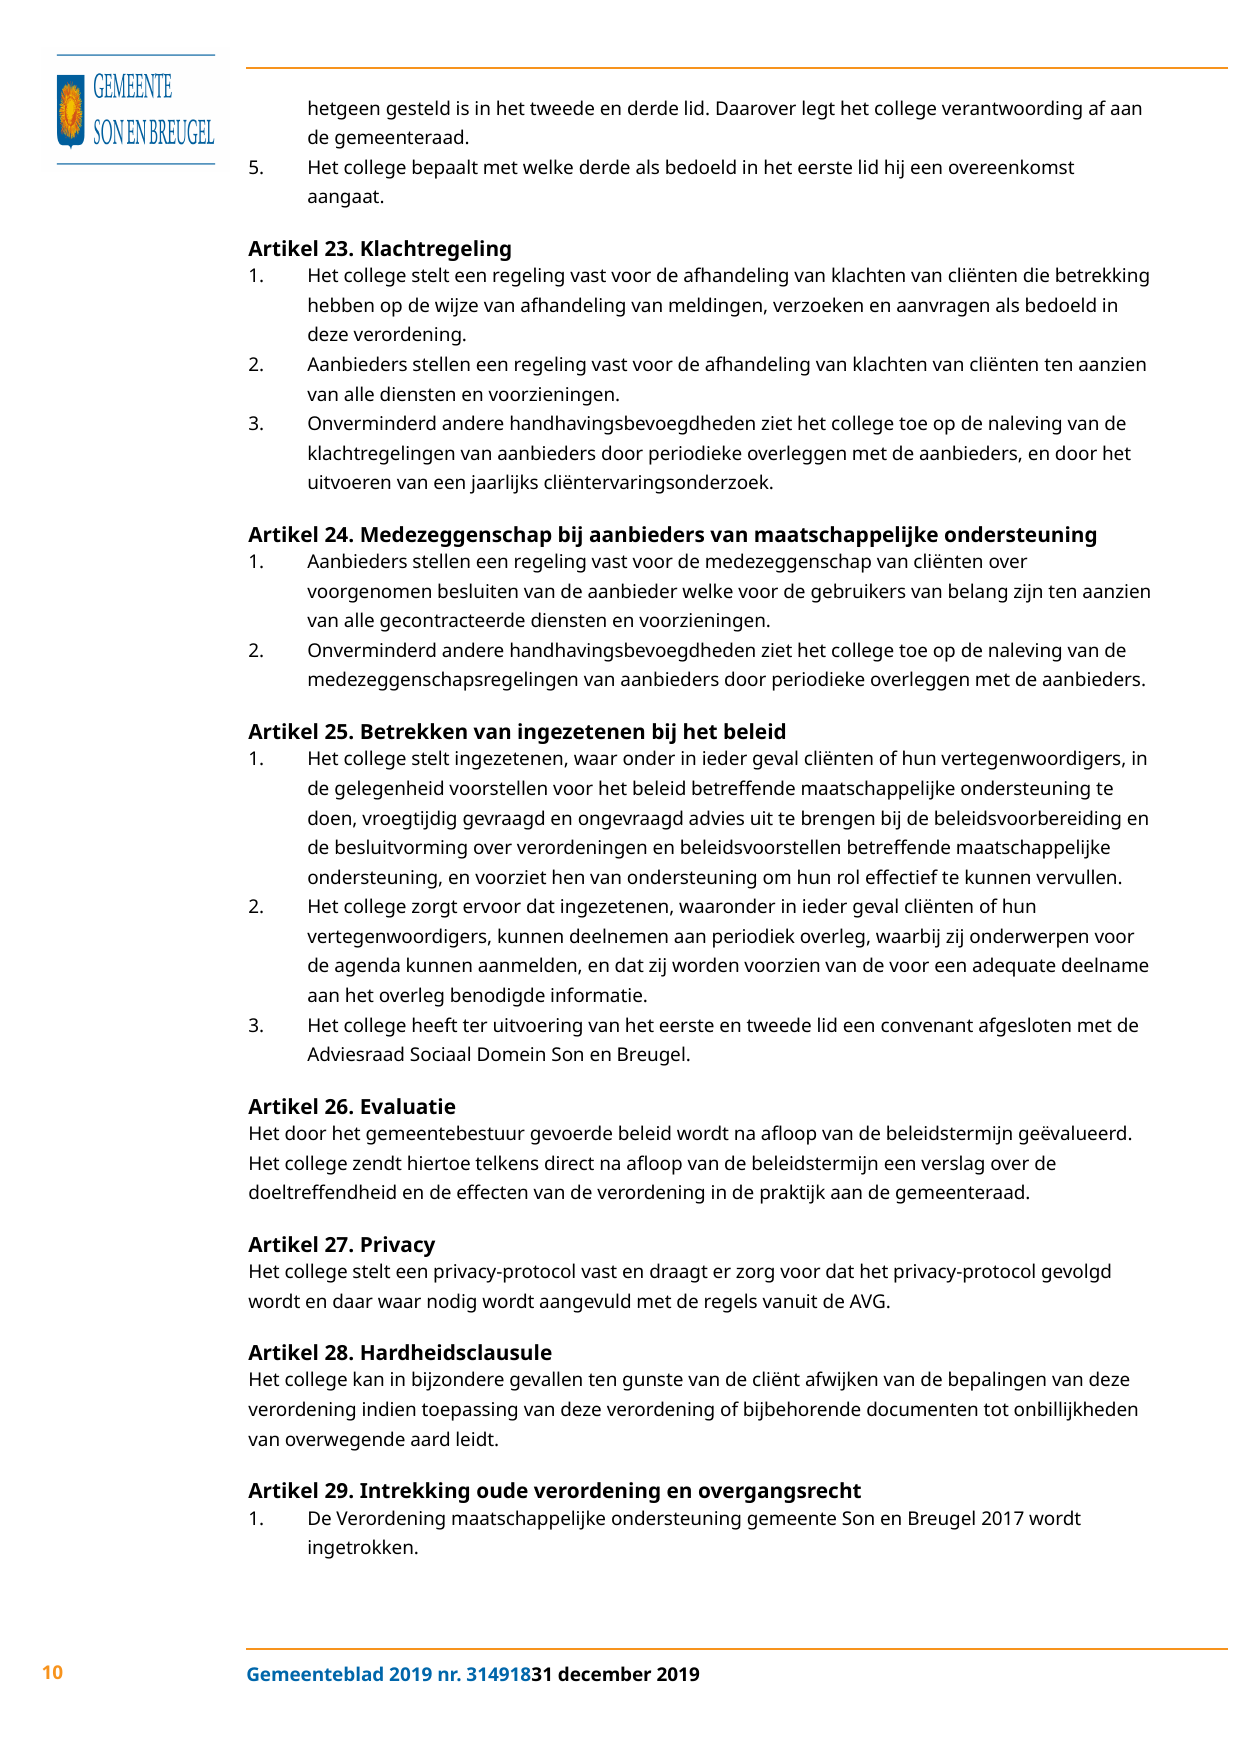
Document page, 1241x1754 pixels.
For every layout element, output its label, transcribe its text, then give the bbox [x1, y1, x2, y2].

list Het college stelt ingezetenen, waar onder in ieder geval cliënten of hun vertegenwoordigers, in de gelegenheid voorstellen voor het beleid betreffende maatschappelijke ondersteuning te doen, vroegtijdig gevraagd en ongevraagd advies uit te brengen bij de beleidsvoorbereiding en de besluitvorming over verordeningen en beleidsvoorstellen betreffende maatschappelijke ondersteuning, en voorziet hen van ondersteuning om hun rol effectief te kunnen vervullen. [248, 746, 1152, 889]
text Artikel 25. Betrekken van ingezetenen bij het beleid [248, 717, 1152, 746]
list hetgeen gesteld is in het tweede en derde lid. Daarover legt het college verantwoording af aan de gemeenteraad. [248, 95, 1152, 150]
list Onverminderd andere handhavingsbevoegdheden ziet het college toe op de naleving van de klachtregelingen van aanbieders door periodieke overleggen met de aanbieders, en door het uitvoeren van een jaarlijks cliëntervaringsonderzoek. [248, 410, 1152, 495]
list De Verordening maatschappelijke ondersteuning gemeente Son en Breugel 2017 wordt ingetrokken. [248, 1505, 1152, 1560]
list Aanbieders stellen een regeling vast voor de afhandeling van klachten van cliënten ten aanzien van alle diensten en voorzieningen. [248, 351, 1152, 406]
text Het college kan in bijzondere gevallen ten gunste van de cliënt afwijken van de bepalingen van deze verordening indien toepassing van deze verordening of bijbehorende documenten tot onbillijkheden van overwegende aard leidt. [248, 1367, 1152, 1452]
text Artikel 27. Privacy [248, 1230, 1152, 1258]
text Artikel 29. Intrekking oude verordening en overgangsrecht [248, 1476, 1152, 1505]
text Het door het gemeentebestuur gevoerde beleid wordt na afloop van de beleidstermijn geëvalueerd. Het college zendt hiertoe telkens direct na afloop van de beleidstermijn een verslag over de doeltreffendheid en de effecten van de verordening in de praktijk aan de gemeenteraad. [248, 1120, 1152, 1205]
text Artikel 26. Evaluatie [248, 1092, 1152, 1120]
list Het college bepaalt met welke derde als bedoeld in het eerste lid hij een overeenkomst aangaat. [248, 154, 1152, 209]
list Het college heeft ter uitvoering van het eerste en tweede lid een convenant afgesloten met de Adviesraad Sociaal Domein Son en Breugel. [248, 1012, 1152, 1067]
list Onverminderd andere handhavingsbevoegdheden ziet het college toe op de naleving van de medezeggenschapsregelingen van aanbieders door periodieke overleggen met de aanbieders. [248, 637, 1152, 692]
list Aanbieders stellen een regeling vast voor de medezeggenschap van cliënten over voorgenomen besluiten van de aanbieder welke voor de gebruikers van belang zijn ten aanzien van alle gecontracteerde diensten en voorzieningen. [248, 548, 1152, 633]
list Het college zorgt ervoor dat ingezetenen, waaronder in ieder geval cliënten of hun vertegenwoordigers, kunnen deelnemen aan periodiek overleg, waarbij zij onderwerpen voor de agenda kunnen aanmelden, en dat zij worden voorzien van de voor een adequate deelname aan het overleg benodigde informatie. [248, 893, 1152, 1008]
picture [41, 47, 231, 172]
text Artikel 28. Hardheidsclausule [248, 1338, 1152, 1367]
text Artikel 23. Klachtregeling [248, 234, 1152, 262]
list Het college stelt een regeling vast voor de afhandeling van klachten van cliënten die betrekking hebben op de wijze van afhandeling van meldingen, verzoeken en aanvragen als bedoeld in deze verordening. [248, 262, 1152, 347]
text Artikel 24. Medezeggenschap bij aanbieders van maatschappelijke ondersteuning [248, 520, 1152, 548]
text Het college stelt een privacy-protocol vast en draagt er zorg voor dat het privacy-protocol gevolgd wordt en daar waar nodig wordt aangevuld met de regels vanuit de AVG. [248, 1258, 1152, 1313]
